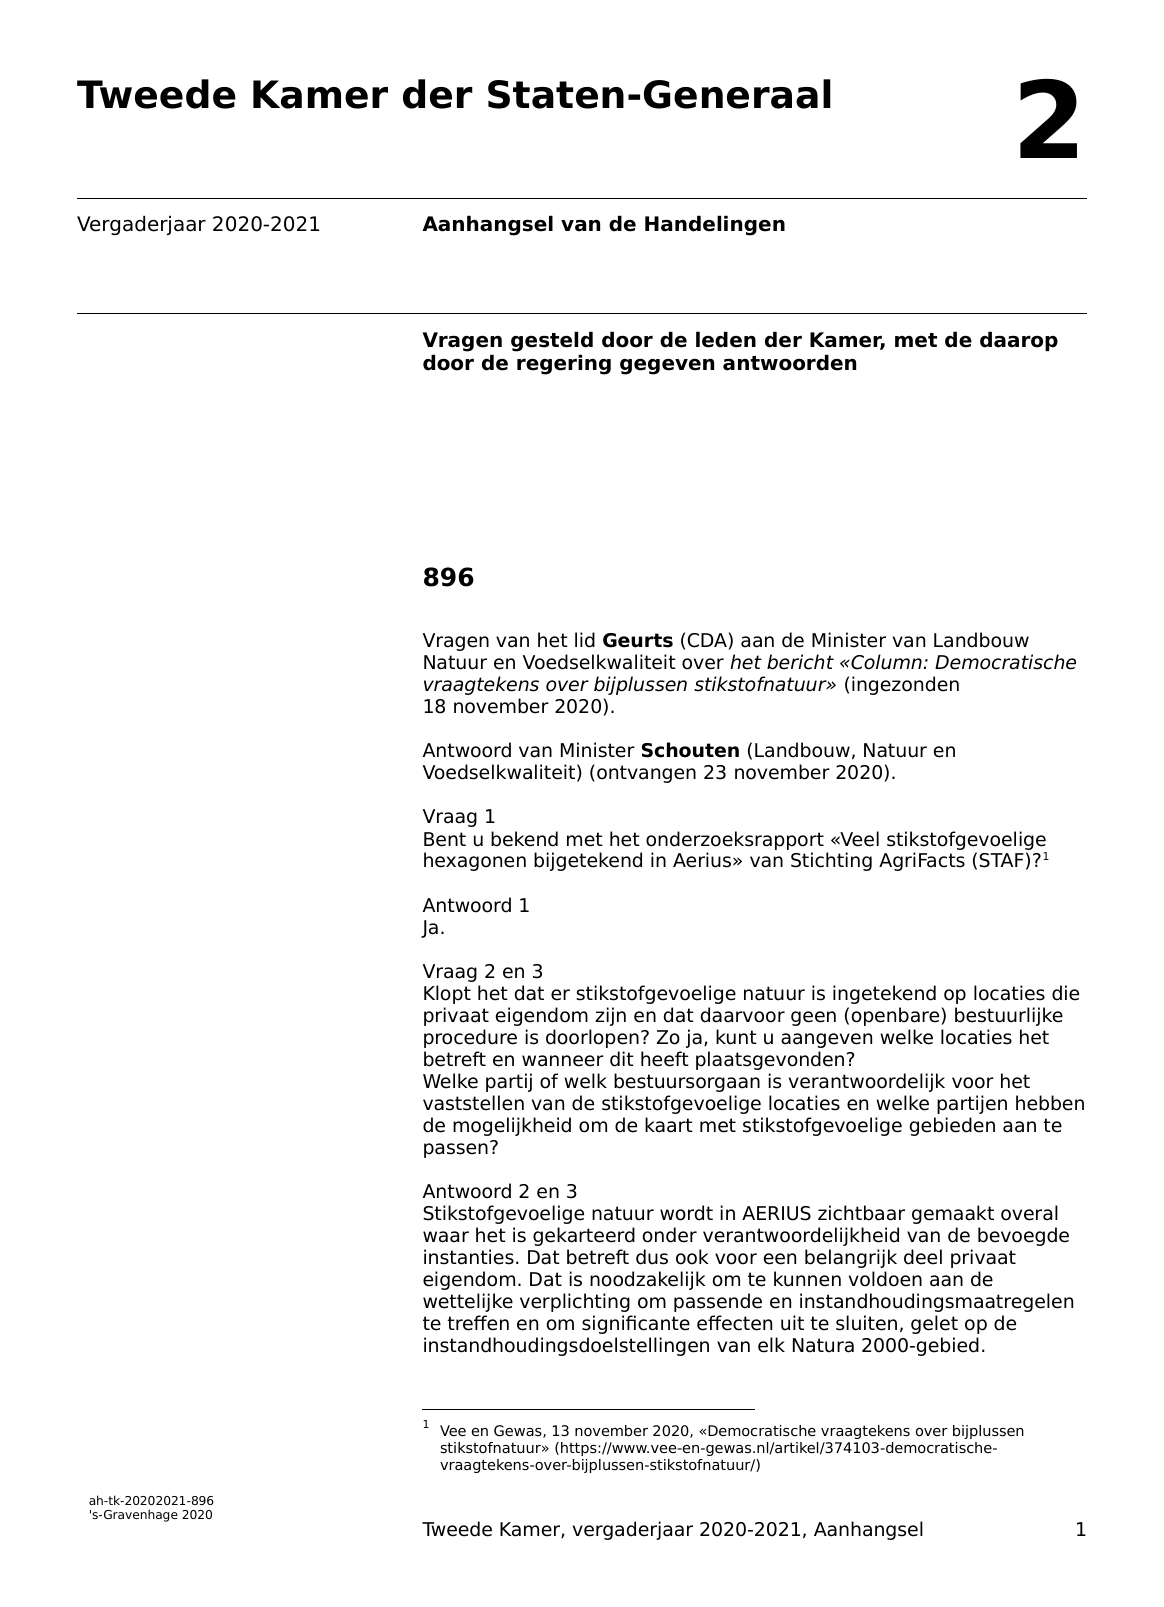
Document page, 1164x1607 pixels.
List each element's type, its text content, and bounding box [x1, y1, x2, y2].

table_cell Vergaderjaar 2020-2021 [77, 199, 422, 313]
text Bent u bekend met het onderzoeksrapport «Veel stikstofgevoelige hexagonen bijgetekend in Aerius» van Stichting AgriFacts (STAF)? [422, 828, 1087, 872]
table_header Tweede Kamer der Staten-Generaal [77, 59, 886, 198]
text Antwoord 1 [422, 894, 1087, 917]
text 896 [422, 563, 1087, 592]
text Vragen van het lid Geurts (CDA) aan de Minister van Landbouw Natuur en Voedselkwaliteit over het bericht «Column: Democratische vraagtekens over bijplussen stikstofnatuur» (ingezonden 18 november 2020). [422, 630, 1087, 718]
text Vraag 1 [422, 806, 1087, 828]
text Vraag 2 en 3 [422, 961, 1087, 983]
text Antwoord 2 en 3 [422, 1181, 1087, 1203]
table_header 2 [886, 59, 1087, 198]
text Ja. [422, 917, 1087, 938]
text ah-tk-20202021-896 [88, 1494, 323, 1508]
text Vee en Gewas, 13 november 2020, «Democratische vraagtekens over bijplussen stikstofnatuur» (https://www.vee-en-gewas.nl/artikel/374103-democratische-vraagtekens-over-bijplussen-stikstofnatuur/) [422, 1418, 1087, 1474]
table_cell [77, 314, 422, 375]
text Antwoord van Minister Schouten (Landbouw, Natuur en Voedselkwaliteit) (ontvangen 23 november 2020). [422, 740, 1087, 784]
table_cell Aanhangsel van de Handelingen [422, 199, 1087, 313]
table_cell Vragen gesteld door de leden der Kamer, met de daarop door de regering gegeven antwoorden [422, 314, 1087, 375]
text Welke partij of welk bestuursorgaan is verantwoordelijk voor het vaststellen van de stikstofgevoelige locaties en welke partijen hebben de mogelijkheid om de kaart met stikstofgevoelige gebieden aan te passen? [422, 1071, 1087, 1158]
text Stikstofgevoelige natuur wordt in AERIUS zichtbaar gemaakt overal waar het is gekarteerd onder verantwoordelijkheid van de bevoegde instanties. Dat betreft dus ook voor een belangrijk deel privaat eigendom. Dat is noodzakelijk om te kunnen voldoen aan de wettelijke verplichting om passende en instandhoudingsmaatregelen te treffen en om significante effecten uit te sluiten, gelet op de instandhoudingsdoelstellingen van elk Natura 2000-gebied. [422, 1203, 1087, 1357]
text Klopt het dat er stikstofgevoelige natuur is ingetekend op locaties die privaat eigendom zijn en dat daarvoor geen (openbare) bestuurlijke procedure is doorlopen? Zo ja, kunt u aangeven welke locaties het betreft en wanneer dit heeft plaatsgevonden? [422, 983, 1087, 1071]
text 's-Gravenhage 2020 [88, 1508, 323, 1522]
